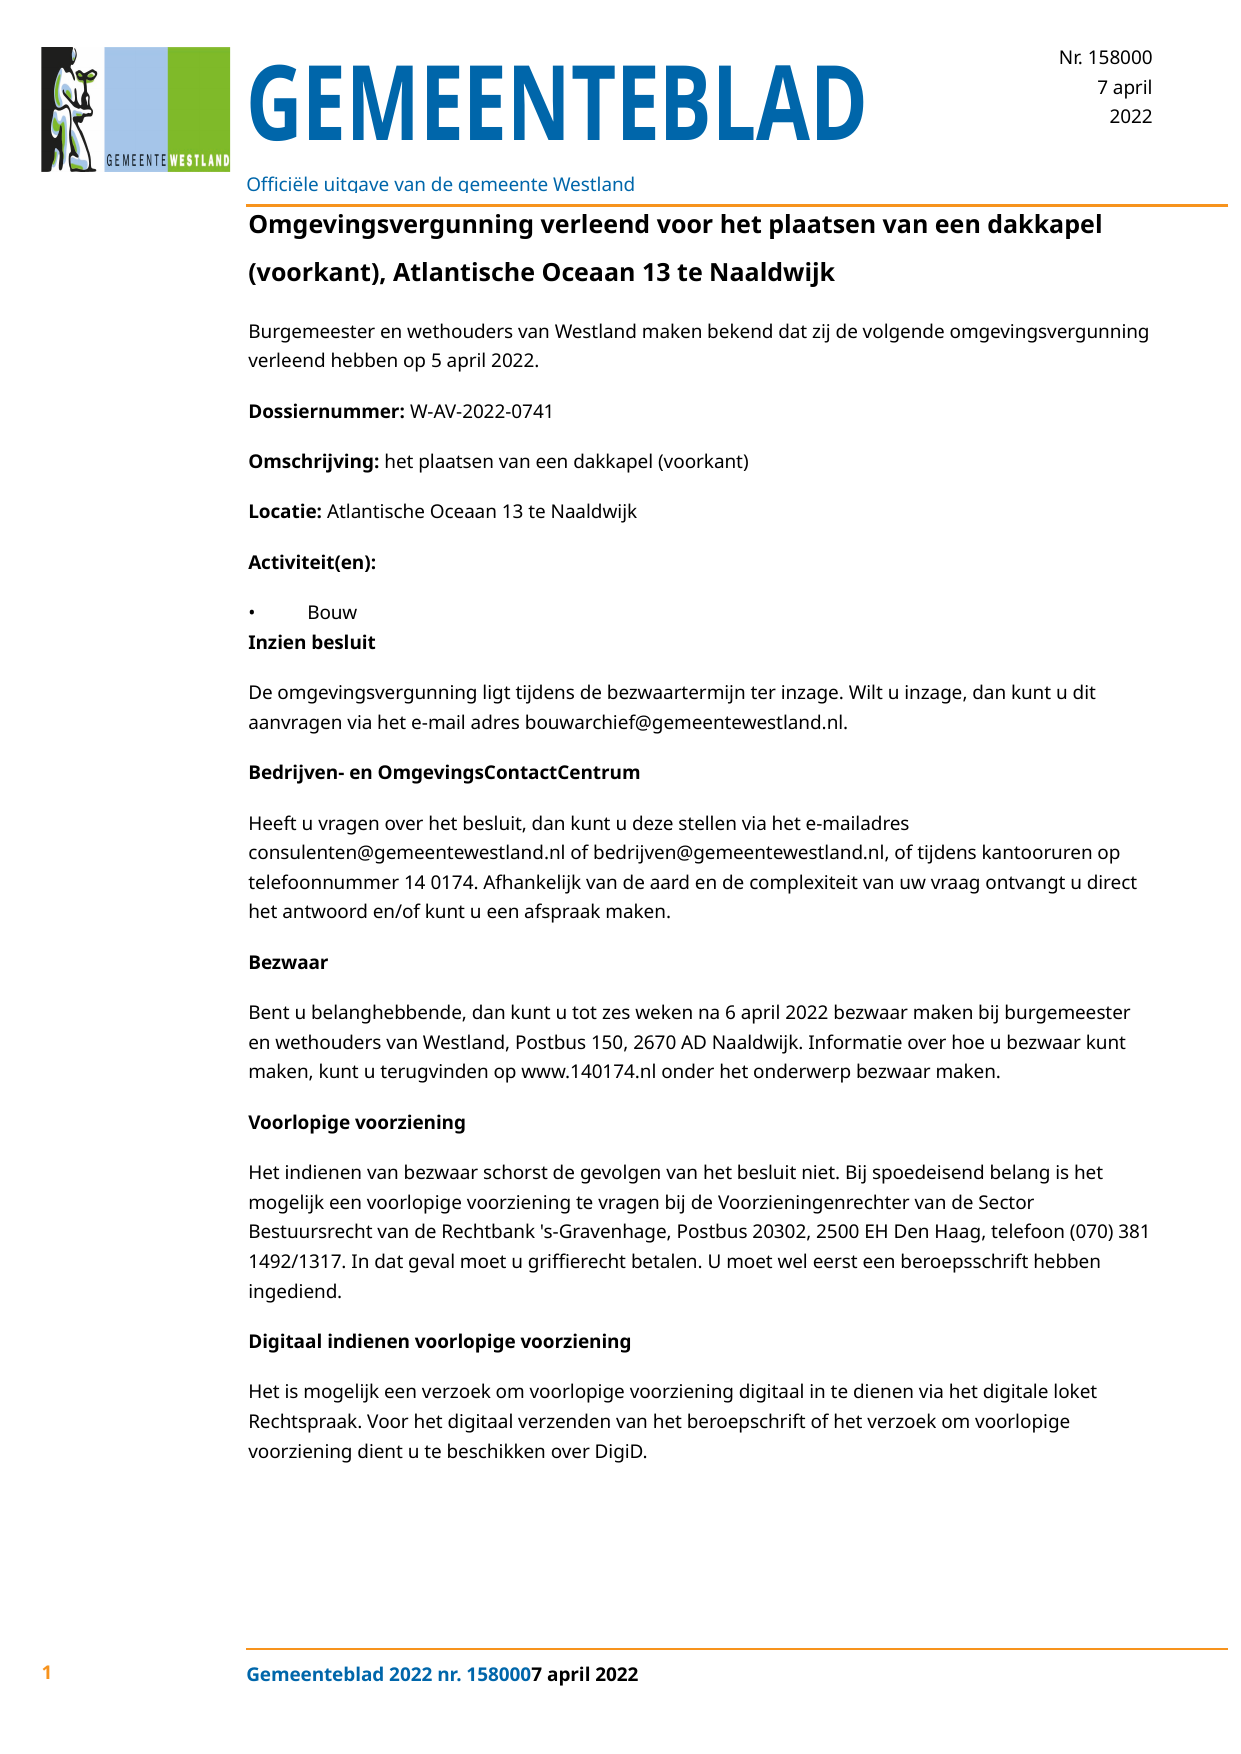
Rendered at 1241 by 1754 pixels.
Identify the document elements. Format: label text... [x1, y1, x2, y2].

text De omgevingsvergunning ligt tijdens de bezwaartermijn ter inzage. Wilt u inzage, dan kunt u dit aanvragen via het e-mail adres bouwarchief@gemeentewestland.nl. [248, 679, 1152, 735]
text Burgemeester en wethouders van Westland maken bekend dat zij de volgende omgevingsvergunning verleend hebben op 5 april 2022. [248, 318, 1152, 373]
text Het indienen van bezwaar schorst de gevolgen van het besluit niet. Bij spoedeisend belang is het mogelijk een voorlopige voorziening te vragen bij de Voorzieningenrechter van de Sector Bestuursrecht van de Rechtbank 's-Gravenhage, Postbus 20302, 2500 EH Den Haag, telefoon (070) 381 1492/1317. In dat geval moet u griffierecht betalen. U moet wel eerst een beroepsschrift hebben ingediend. [248, 1159, 1152, 1304]
picture [41, 47, 231, 172]
text Activiteit(en): [248, 549, 1152, 575]
list Bouw [248, 599, 1152, 625]
text Bezwaar [248, 949, 1152, 975]
text Omschrijving: het plaatsen van een dakkapel (voorkant) [248, 448, 1152, 474]
text Voorlopige voorziening [248, 1109, 1152, 1135]
text Het is mogelijk een verzoek om voorlopige voorziening digitaal in te dienen via het digitale loket Rechtspraak. Voor het digitaal verzenden van het beroepschrift of het verzoek om voorlopige voorziening dient u te beschikken over DigiD. [248, 1379, 1152, 1464]
text Inzien besluit [248, 629, 1152, 655]
text Heeft u vragen over het besluit, dan kunt u deze stellen via het e-mailadres consulenten@gemeentewestland.nl of bedrijven@gemeentewestland.nl, of tijdens kantooruren op telefoonnummer 14 0174. Afhankelijk van de aard en de complexiteit van uw vraag ontvangt u direct het antwoord en/of kunt u een afspraak maken. [248, 810, 1152, 924]
text Bent u belanghebbende, dan kunt u tot zes weken na 6 april 2022 bezwaar maken bij burgemeester en wethouders van Westland, Postbus 150, 2670 AD Naaldwijk. Informatie over hoe u bezwaar kunt maken, kunt u terugvinden op www.140174.nl onder het onderwerp bezwaar maken. [248, 999, 1152, 1084]
text Locatie: Atlantische Oceaan 13 te Naaldwijk [248, 499, 1152, 524]
text Bedrijven- en OmgevingsContactCentrum [248, 759, 1152, 785]
text Digitaal indienen voorlopige voorziening [248, 1328, 1152, 1354]
text Dossiernummer: W-AV-2022-0741 [248, 398, 1152, 424]
text Omgevingsvergunning verleend voor het plaatsen van een dakkapel (voorkant), Atlantische Oceaan 13 te Naaldwijk [248, 207, 1152, 288]
